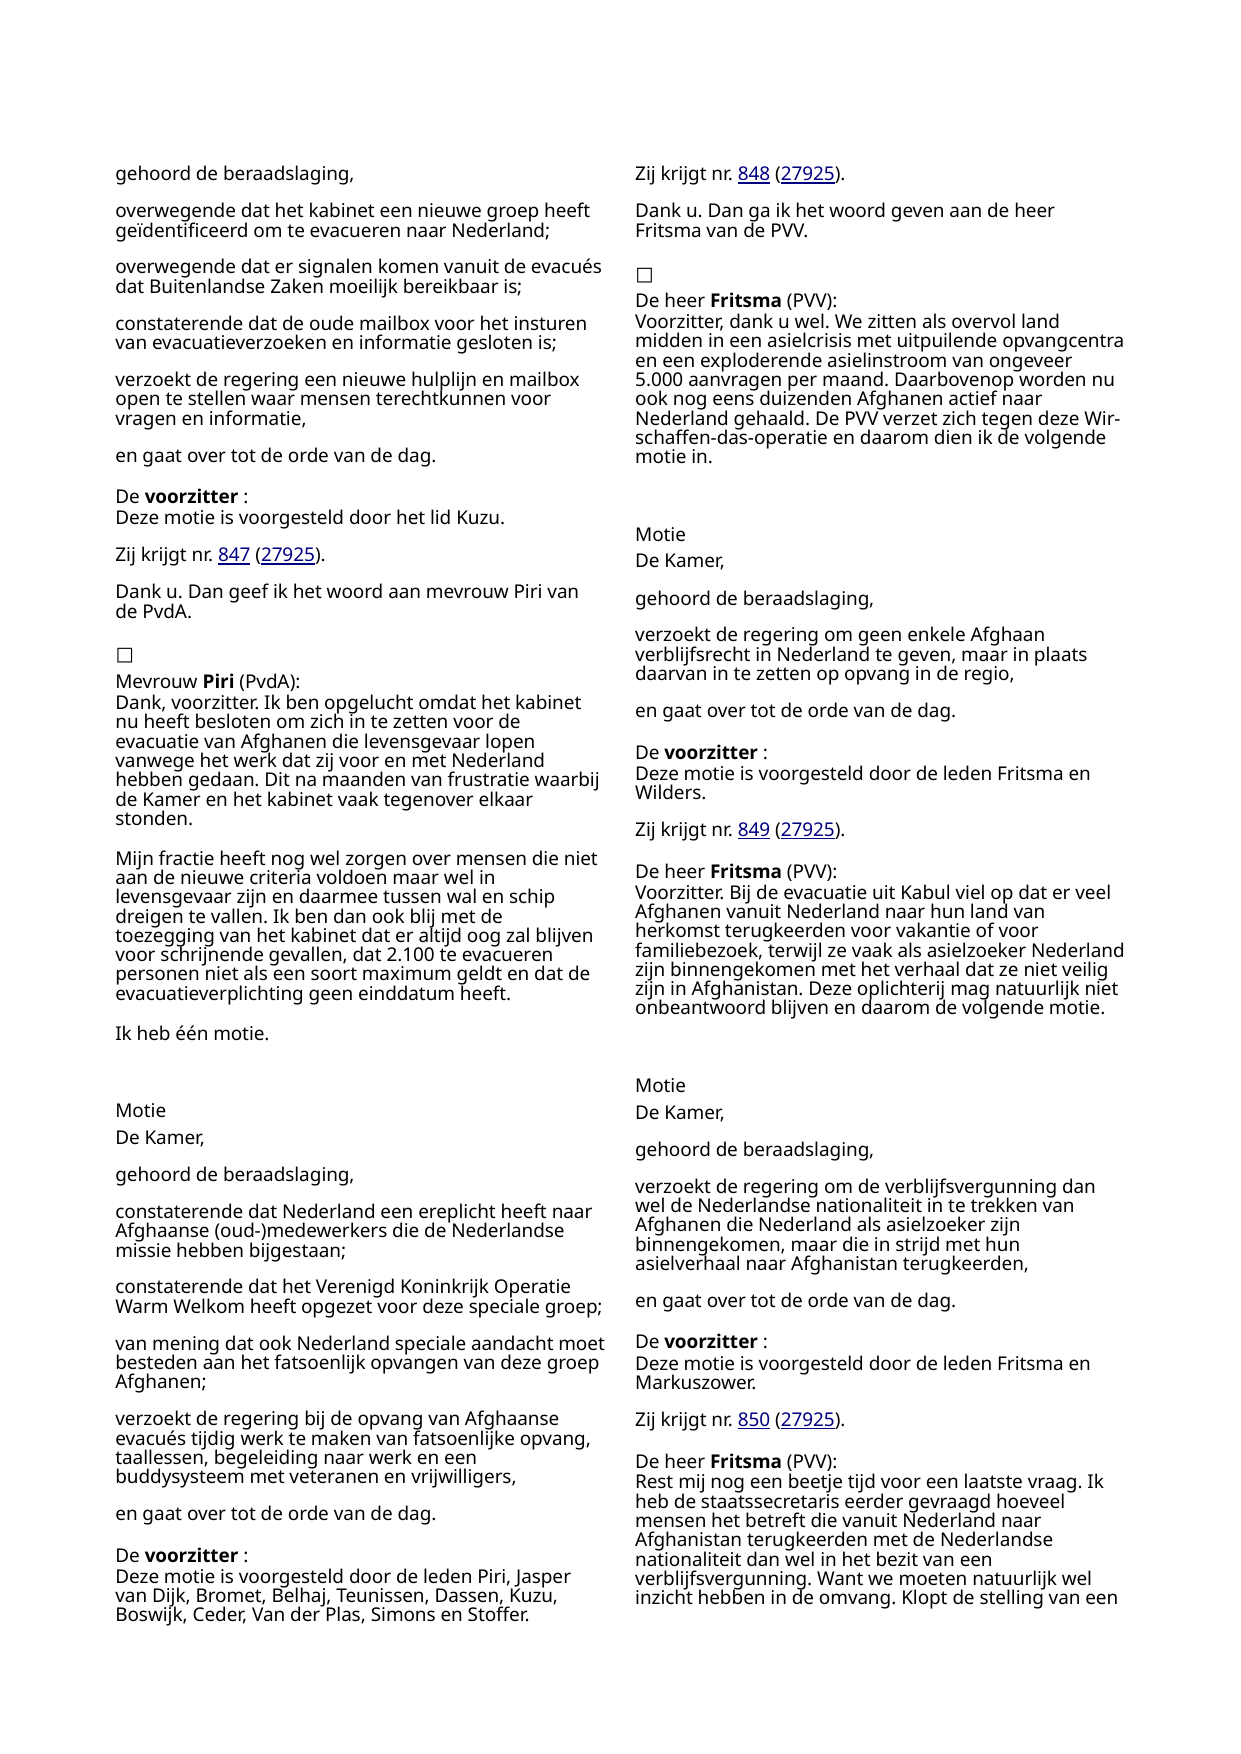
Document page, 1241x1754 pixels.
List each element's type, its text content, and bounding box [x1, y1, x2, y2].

text verzoekt de regering om de verblijfsvergunning dan wel de Nederlandse nationaliteit in te trekken van Afghanen die Nederland als asielzoeker zijn binnengekomen, maar die in strijd met hun asielverhaal naar Afghanistan terugkeerden, [635, 1178, 1125, 1274]
text Ik heb één motie. [115, 1025, 605, 1044]
text verzoekt de regering bij de opvang van Afghaanse evacués tijdig werk te maken van fatsoenlijke opvang, taallessen, begeleiding naar werk en een buddysysteem met veteranen en vrijwilligers, [115, 1410, 605, 1487]
text Voorzitter, dank u wel. We zitten als overvol land midden in een asielcrisis met uitpuilende opvangcentra en een exploderende asielinstroom van ongeveer 5.000 aanvragen per maand. Daarbovenop worden nu ook nog eens duizenden Afghanen actief naar Nederland gehaald. De PVV verzet zich tegen deze Wir-schaffen-das-operatie en daarom dien ik de volgende motie in. [635, 313, 1125, 467]
text De voorzitter : [115, 483, 605, 509]
text Deze motie is voorgesteld door de leden Fritsma en Wilders. [635, 765, 1125, 803]
text overwegende dat er signalen komen vanuit de evacués dat Buitenlandse Zaken moeilijk bereikbaar is; [115, 258, 605, 297]
text en gaat over tot de orde van de dag. [115, 447, 605, 466]
text Zij krijgt nr. 849 (27925). [635, 821, 1125, 840]
text gehoord de beraadslaging, [115, 1166, 605, 1185]
text verzoekt de regering een nieuwe hulplijn en mailbox open te stellen waar mensen terechtkunnen voor vragen en informatie, [115, 371, 605, 429]
text De Kamer, [635, 1104, 1125, 1123]
text overwegende dat het kabinet een nieuwe groep heeft geïdentificeerd om te evacueren naar Nederland; [115, 202, 605, 241]
text Rest mij nog een beetje tijd voor een laatste vraag. Ik heb de staatssecretaris eerder gevraagd hoeveel mensen het betreft die vanuit Nederland naar Afghanistan terugkeerden met de Nederlandse nationaliteit dan wel in het bezit van een verblijfsvergunning. Want we moeten natuurlijk wel inzicht hebben in de omvang. Klopt de stelling van een [635, 1473, 1125, 1608]
text De heer Fritsma (PVV): [635, 1448, 1125, 1473]
text ⬜ [115, 643, 605, 668]
text en gaat over tot de orde van de dag. [635, 702, 1125, 721]
text constaterende dat het Verenigd Koninkrijk Operatie Warm Welkom heeft opgezet voor deze speciale groep; [115, 1278, 605, 1317]
text Zij krijgt nr. 848 (27925). [635, 165, 1125, 184]
text Deze motie is voorgesteld door de leden Piri, Jasper van Dijk, Bromet, Belhaj, Teunissen, Dassen, Kuzu, Boswijk, Ceder, Van der Plas, Simons en Stoffer. [115, 1568, 605, 1626]
text en gaat over tot de orde van de dag. [115, 1505, 605, 1524]
text Motie [635, 1072, 1125, 1098]
text Dank u. Dan ga ik het woord geven aan de heer Fritsma van de PVV. [635, 202, 1125, 241]
text Deze motie is voorgesteld door het lid Kuzu. [115, 509, 605, 528]
text en gaat over tot de orde van de dag. [635, 1292, 1125, 1311]
text Dank u. Dan geef ik het woord aan mevrouw Piri van de PvdA. [115, 583, 605, 622]
text constaterende dat Nederland een ereplicht heeft naar Afghaanse (oud-)medewerkers die de Nederlandse missie hebben bijgestaan; [115, 1203, 605, 1261]
text verzoekt de regering om geen enkele Afghaan verblijfsrecht in Nederland te geven, maar in plaats daarvan in te zetten op opvang in de regio, [635, 626, 1125, 684]
text Mevrouw Piri (PvdA): [115, 668, 605, 694]
text Motie [635, 521, 1125, 547]
text De voorzitter : [635, 1329, 1125, 1354]
text Motie [115, 1097, 605, 1123]
text De Kamer, [115, 1129, 605, 1148]
text De heer Fritsma (PVV): [635, 858, 1125, 884]
text Deze motie is voorgesteld door de leden Fritsma en Markuszower. [635, 1354, 1125, 1393]
text gehoord de beraadslaging, [115, 165, 605, 184]
text constaterende dat de oude mailbox voor het insturen van evacuatieverzoeken en informatie gesloten is; [115, 315, 605, 353]
text gehoord de beraadslaging, [635, 1141, 1125, 1160]
text Voorzitter. Bij de evacuatie uit Kabul viel op dat er veel Afghanen vanuit Nederland naar hun land van herkomst terugkeerden voor vakantie of voor familiebezoek, terwijl ze vaak als asielzoeker Nederland zijn binnengekomen met het verhaal dat ze niet veilig zijn in Afghanistan. Deze oplichterij mag natuurlijk niet onbeantwoord blijven en daarom de volgende motie. [635, 884, 1125, 1019]
text De Kamer, [635, 552, 1125, 572]
text ⬜ [635, 262, 1125, 287]
text Zij krijgt nr. 850 (27925). [635, 1411, 1125, 1430]
text De voorzitter : [115, 1542, 605, 1568]
text De voorzitter : [635, 739, 1125, 765]
text gehoord de beraadslaging, [635, 589, 1125, 609]
text van mening dat ook Nederland speciale aandacht moet besteden aan het fatsoenlijk opvangen van deze groep Afghanen; [115, 1335, 605, 1393]
text Mijn fractie heeft nog wel zorgen over mensen die niet aan de nieuwe criteria voldoen maar wel in levensgevaar zijn en daarmee tussen wal en schip dreigen te vallen. Ik ben dan ook blij met de toezegging van het kabinet dat er altijd oog zal blijven voor schrijnende gevallen, dat 2.100 te evacueren personen niet als een soort maximum geldt en dat de evacuatieverplichting geen einddatum heeft. [115, 850, 605, 1004]
text Dank, voorzitter. Ik ben opgelucht omdat het kabinet nu heeft besloten om zich in te zetten voor de evacuatie van Afghanen die levensgevaar lopen vanwege het werk dat zij voor en met Nederland hebben gedaan. Dit na maanden van frustratie waarbij de Kamer en het kabinet vaak tegenover elkaar stonden. [115, 694, 605, 829]
text De heer Fritsma (PVV): [635, 287, 1125, 313]
text Zij krijgt nr. 847 (27925). [115, 546, 605, 566]
